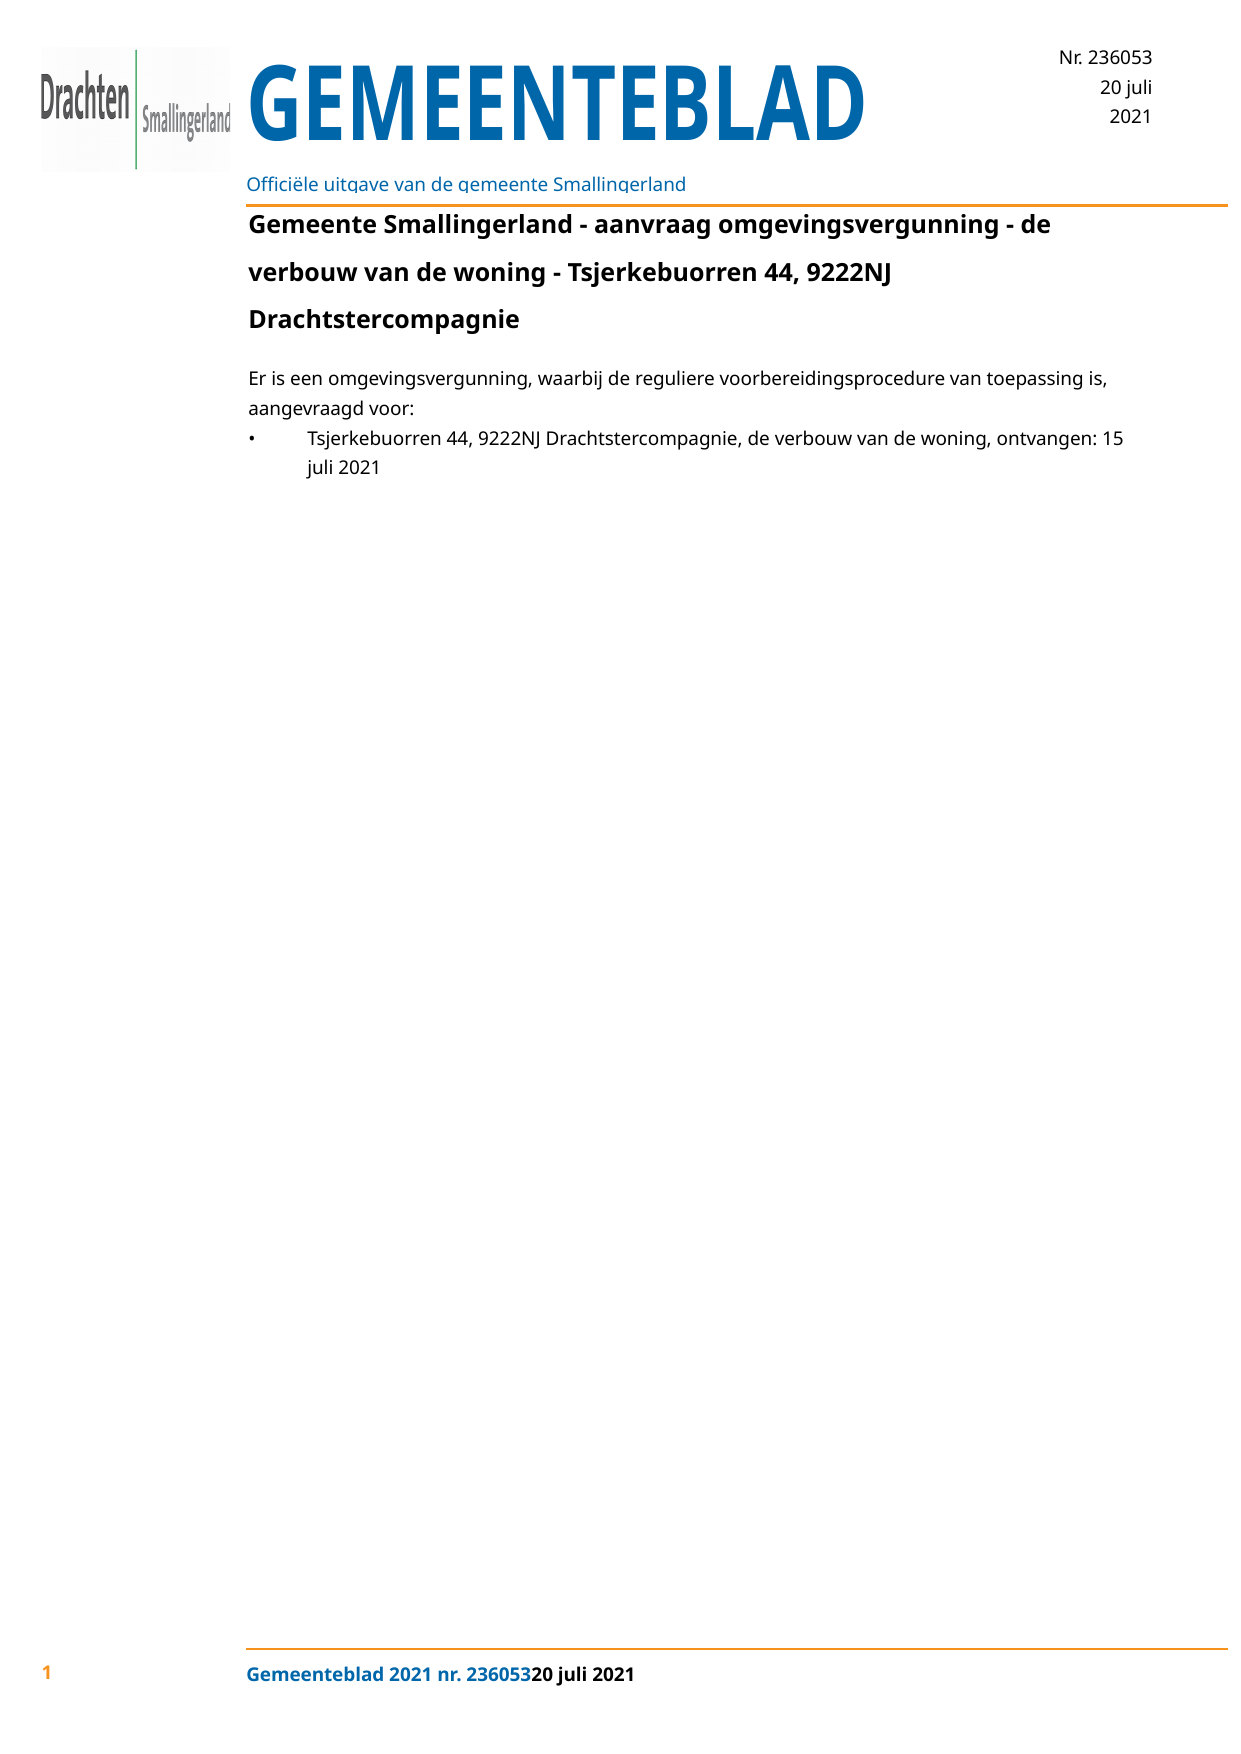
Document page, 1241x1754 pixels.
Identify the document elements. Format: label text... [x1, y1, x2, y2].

picture [41, 47, 231, 172]
text Er is een omgevingsvergunning, waarbij de reguliere voorbereidingsprocedure van toepassing is, aangevraagd voor: [248, 366, 1152, 421]
list Tsjerkebuorren 44, 9222NJ Drachtstercompagnie, de verbouw van de woning, ontvangen: 15 juli 2021 [248, 425, 1152, 480]
text Gemeente Smallingerland - aanvraag omgevingsvergunning - de verbouw van de woning - Tsjerkebuorren 44, 9222NJ Drachtstercompagnie [248, 207, 1152, 336]
